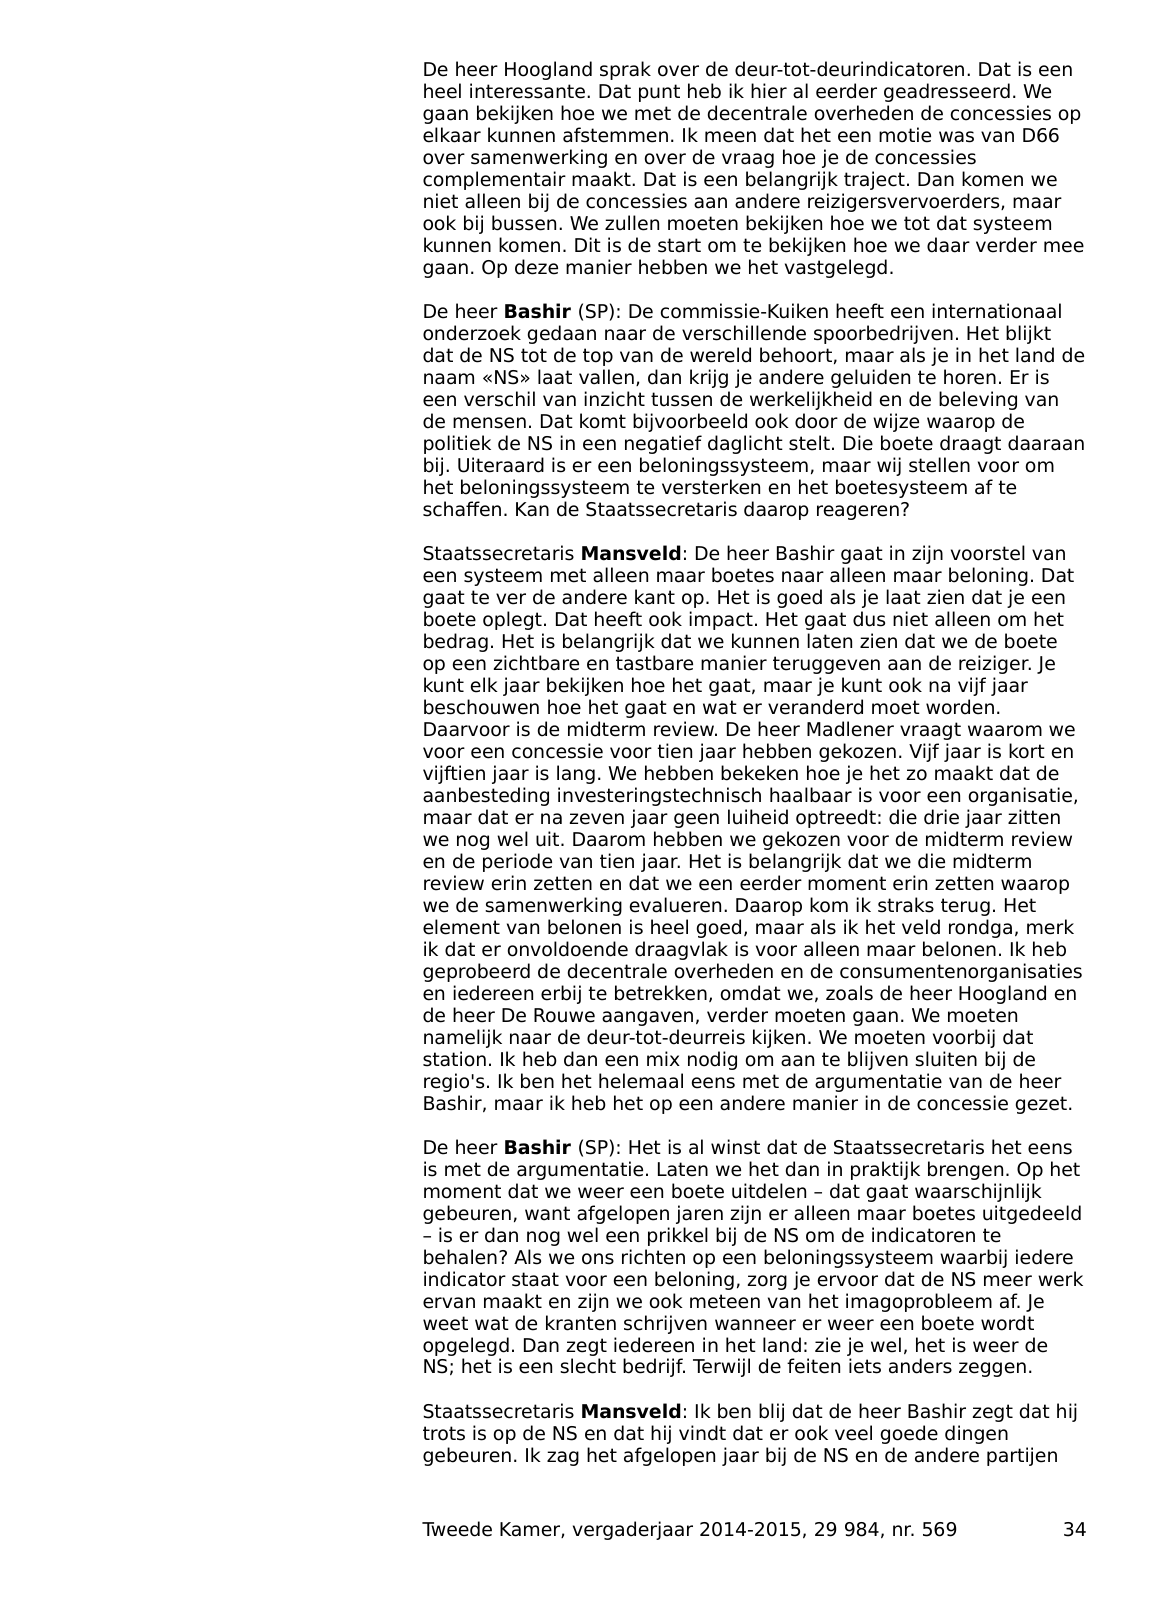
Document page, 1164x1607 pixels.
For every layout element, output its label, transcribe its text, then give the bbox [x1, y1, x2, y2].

text De heer Bashir (SP): Het is al winst dat de Staatssecretaris het eens is met de argumentatie. Laten we het dan in praktijk brengen. Op het moment dat we weer een boete uitdelen – dat gaat waarschijnlijk gebeuren, want afgelopen jaren zijn er alleen maar boetes uitgedeeld – is er dan nog wel een prikkel bij de NS om de indicatoren te behalen? Als we ons richten op een beloningssysteem waarbij iedere indicator staat voor een beloning, zorg je ervoor dat de NS meer werk ervan maakt en zijn we ook meteen van het imagoprobleem af. Je weet wat de kranten schrijven wanneer er weer een boete wordt opgelegd. Dan zegt iedereen in het land: zie je wel, het is weer de NS; het is een slecht bedrijf. Terwijl de feiten iets anders zeggen. [422, 1137, 1087, 1378]
text De heer Bashir (SP): De commissie-Kuiken heeft een internationaal onderzoek gedaan naar de verschillende spoorbedrijven. Het blijkt dat de NS tot de top van de wereld behoort, maar als je in het land de naam «NS» laat vallen, dan krijg je andere geluiden te horen. Er is een verschil van inzicht tussen de werkelijkheid en de beleving van de mensen. Dat komt bijvoorbeeld ook door de wijze waarop de politiek de NS in een negatief daglicht stelt. Die boete draagt daaraan bij. Uiteraard is er een beloningssysteem, maar wij stellen voor om het beloningssysteem te versterken en het boetesysteem af te schaffen. Kan de Staatssecretaris daarop reageren? [422, 301, 1087, 521]
text De heer Hoogland sprak over de deur-tot-deurindicatoren. Dat is een heel interessante. Dat punt heb ik hier al eerder geadresseerd. We gaan bekijken hoe we met de decentrale overheden de concessies op elkaar kunnen afstemmen. Ik meen dat het een motie was van D66 over samenwerking en over de vraag hoe je de concessies complementair maakt. Dat is een belangrijk traject. Dan komen we niet alleen bij de concessies aan andere reizigersvervoerders, maar ook bij bussen. We zullen moeten bekijken hoe we tot dat systeem kunnen komen. Dit is de start om te bekijken hoe we daar verder mee gaan. Op deze manier hebben we het vastgelegd. [422, 59, 1087, 279]
text Staatssecretaris Mansveld: Ik ben blij dat de heer Bashir zegt dat hij trots is op de NS en dat hij vindt dat er ook veel goede dingen gebeuren. Ik zag het afgelopen jaar bij de NS en de andere partijen [422, 1401, 1087, 1467]
text Staatssecretaris Mansveld: De heer Bashir gaat in zijn voorstel van een systeem met alleen maar boetes naar alleen maar beloning. Dat gaat te ver de andere kant op. Het is goed als je laat zien dat je een boete oplegt. Dat heeft ook impact. Het gaat dus niet alleen om het bedrag. Het is belangrijk dat we kunnen laten zien dat we de boete op een zichtbare en tastbare manier teruggeven aan de reiziger. Je kunt elk jaar bekijken hoe het gaat, maar je kunt ook na vijf jaar beschouwen hoe het gaat en wat er veranderd moet worden. Daarvoor is de midterm review. De heer Madlener vraagt waarom we voor een concessie voor tien jaar hebben gekozen. Vijf jaar is kort en vijftien jaar is lang. We hebben bekeken hoe je het zo maakt dat de aanbesteding investeringstechnisch haalbaar is voor een organisatie, maar dat er na zeven jaar geen luiheid optreedt: die drie jaar zitten we nog wel uit. Daarom hebben we gekozen voor de midterm review en de periode van tien jaar. Het is belangrijk dat we die midterm review erin zetten en dat we een eerder moment erin zetten waarop we de samenwerking evalueren. Daarop kom ik straks terug. Het element van belonen is heel goed, maar als ik het veld rondga, merk ik dat er onvoldoende draagvlak is voor alleen maar belonen. Ik heb geprobeerd de decentrale overheden en de consumentenorganisaties en iedereen erbij te betrekken, omdat we, zoals de heer Hoogland en de heer De Rouwe aangaven, verder moeten gaan. We moeten namelijk naar de deur-tot-deurreis kijken. We moeten voorbij dat station. Ik heb dan een mix nodig om aan te blijven sluiten bij de regio's. Ik ben het helemaal eens met de argumentatie van de heer Bashir, maar ik heb het op een andere manier in de concessie gezet. [422, 543, 1087, 1114]
